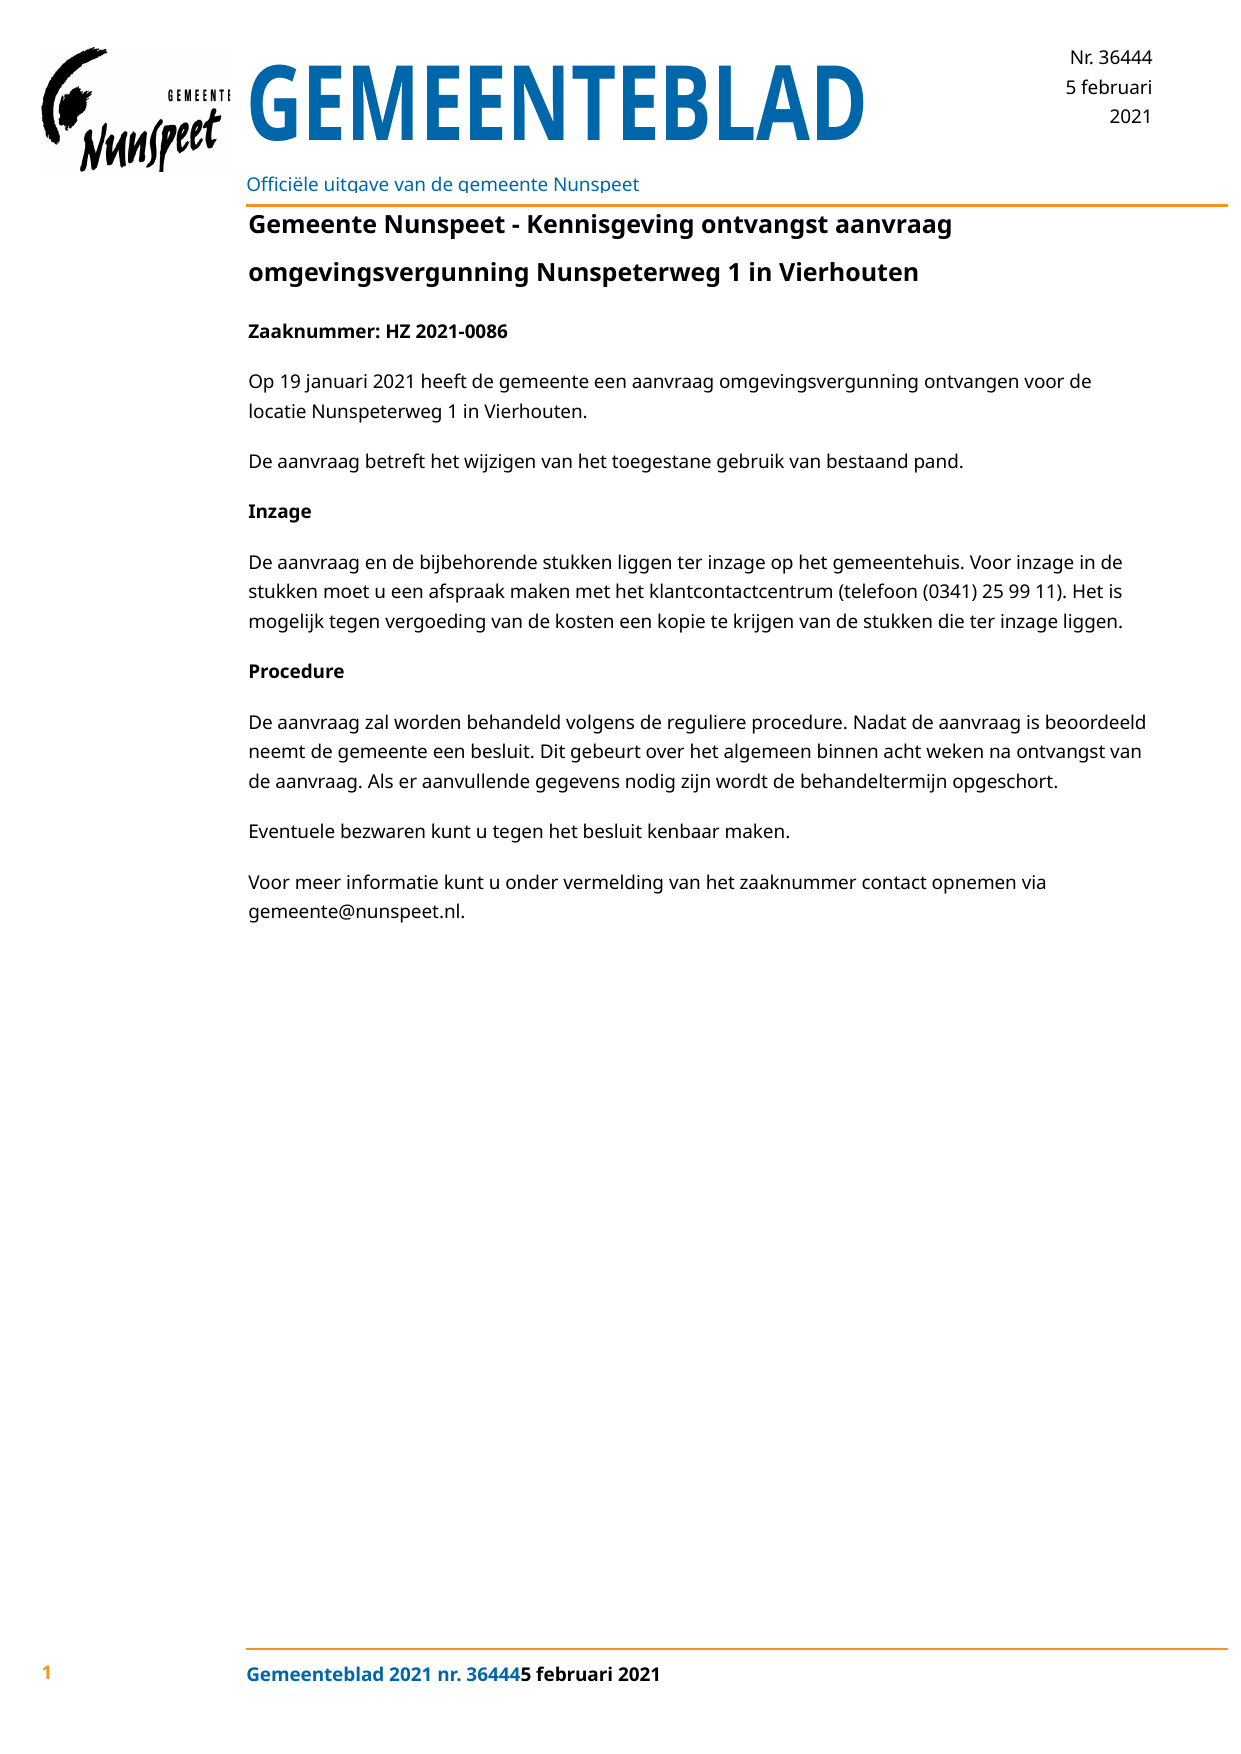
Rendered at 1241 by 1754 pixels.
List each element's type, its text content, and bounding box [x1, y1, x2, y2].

text Procedure [248, 659, 1152, 684]
picture [41, 47, 231, 172]
text Zaaknummer: HZ 2021-0086 [248, 318, 1152, 344]
text Voor meer informatie kunt u onder vermelding van het zaaknummer contact opnemen via gemeente@nunspeet.nl. [248, 869, 1152, 924]
text Op 19 januari 2021 heeft de gemeente een aanvraag omgevingsvergunning ontvangen voor de locatie Nunspeterweg 1 in Vierhouten. [248, 368, 1152, 424]
text De aanvraag zal worden behandeld volgens de reguliere procedure. Nadat de aanvraag is beoordeeld neemt de gemeente een besluit. Dit gebeurt over het algemeen binnen acht weken na ontvangst van de aanvraag. Als er aanvullende gegevens nodig zijn wordt de behandeltermijn opgeschort. [248, 709, 1152, 794]
text Inzage [248, 499, 1152, 524]
text De aanvraag en de bijbehorende stukken liggen ter inzage op het gemeentehuis. Voor inzage in de stukken moet u een afspraak maken met het klantcontactcentrum (telefoon (0341) 25 99 11). Het is mogelijk tegen vergoeding van de kosten een kopie te krijgen van de stukken die ter inzage liggen. [248, 549, 1152, 634]
text Eventuele bezwaren kunt u tegen het besluit kenbaar maken. [248, 819, 1152, 844]
text De aanvraag betreft het wijzigen van het toegestane gebruik van bestaand pand. [248, 448, 1152, 474]
text Gemeente Nunspeet - Kennisgeving ontvangst aanvraag omgevingsvergunning Nunspeterweg 1 in Vierhouten [248, 207, 1152, 288]
